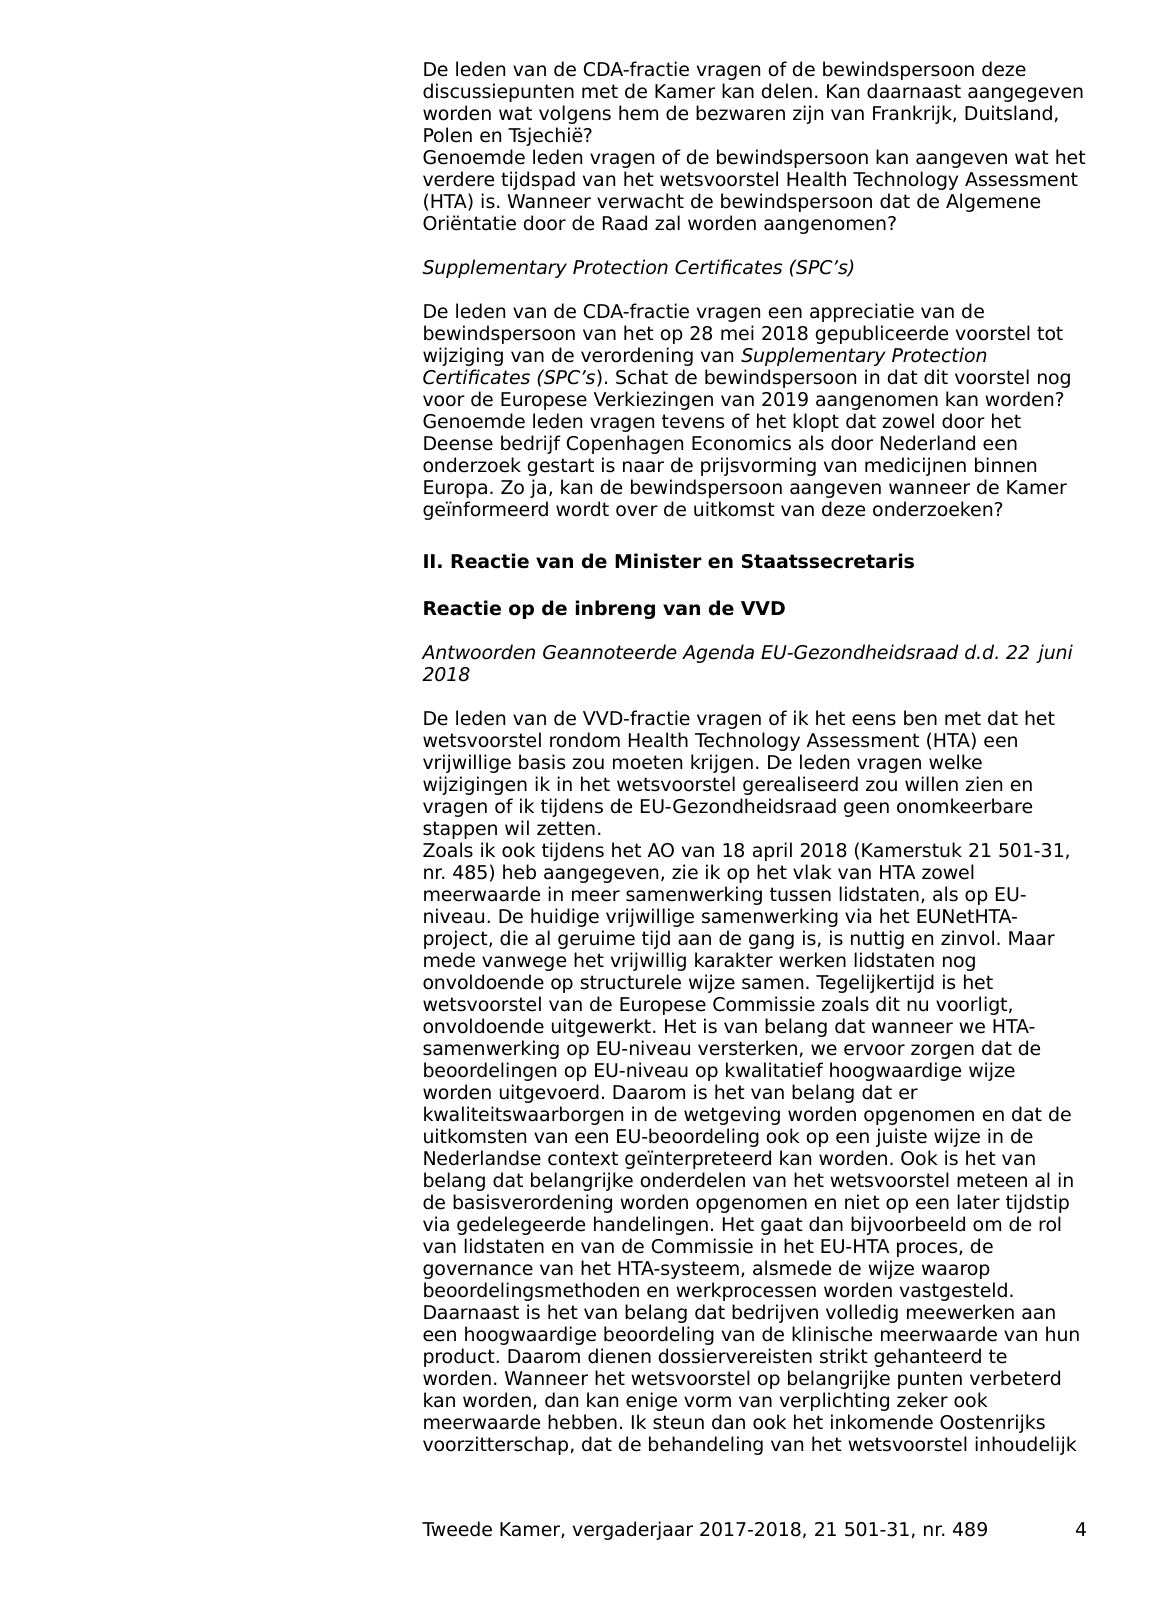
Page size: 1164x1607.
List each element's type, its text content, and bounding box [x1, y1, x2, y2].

subtitle Supplementary Protection Certificates (SPC’s) [422, 257, 1087, 279]
text De leden van de VVD-fractie vragen of ik het eens ben met dat het wetsvoorstel rondom Health Technology Assessment (HTA) een vrijwillige basis zou moeten krijgen. De leden vragen welke wijzigingen ik in het wetsvoorstel gerealiseerd zou willen zien en vragen of ik tijdens de EU-Gezondheidsraad geen onomkeerbare stappen wil zetten. [422, 708, 1087, 840]
subtitle Antwoorden Geannoteerde Agenda EU-Gezondheidsraad d.d. 22 juni 2018 [422, 642, 1087, 686]
subtitle Reactie op de inbreng van de VVD [422, 598, 1087, 620]
subtitle II. Reactie van de Minister en Staatssecretaris [422, 551, 1087, 573]
text De leden van de CDA-fractie vragen een appreciatie van de bewindspersoon van het op 28 mei 2018 gepubliceerde voorstel tot wijziging van de verordening van Supplementary Protection Certificates (SPC’s). Schat de bewindspersoon in dat dit voorstel nog voor de Europese Verkiezingen van 2019 aangenomen kan worden? [422, 301, 1087, 411]
text Genoemde leden vragen of de bewindspersoon kan aangeven wat het verdere tijdspad van het wetsvoorstel Health Technology Assessment (HTA) is. Wanneer verwacht de bewindspersoon dat de Algemene Oriëntatie door de Raad zal worden aangenomen? [422, 147, 1087, 235]
text De leden van de CDA-fractie vragen of de bewindspersoon deze discussiepunten met de Kamer kan delen. Kan daarnaast aangegeven worden wat volgens hem de bezwaren zijn van Frankrijk, Duitsland, Polen en Tsjechië? [422, 59, 1087, 147]
text Genoemde leden vragen tevens of het klopt dat zowel door het Deense bedrijf Copenhagen Economics als door Nederland een onderzoek gestart is naar de prijsvorming van medicijnen binnen Europa. Zo ja, kan de bewindspersoon aangeven wanneer de Kamer geïnformeerd wordt over de uitkomst van deze onderzoeken? [422, 411, 1087, 521]
text Zoals ik ook tijdens het AO van 18 april 2018 (Kamerstuk 21 501-31, nr. 485) heb aangegeven, zie ik op het vlak van HTA zowel meerwaarde in meer samenwerking tussen lidstaten, als op EU-niveau. De huidige vrijwillige samenwerking via het EUNetHTA-project, die al geruime tijd aan de gang is, is nuttig en zinvol. Maar mede vanwege het vrijwillig karakter werken lidstaten nog onvoldoende op structurele wijze samen. Tegelijkertijd is het wetsvoorstel van de Europese Commissie zoals dit nu voorligt, onvoldoende uitgewerkt. Het is van belang dat wanneer we HTA-samenwerking op EU-niveau versterken, we ervoor zorgen dat de beoordelingen op EU-niveau op kwalitatief hoogwaardige wijze worden uitgevoerd. Daarom is het van belang dat er kwaliteitswaarborgen in de wetgeving worden opgenomen en dat de uitkomsten van een EU-beoordeling ook op een juiste wijze in de Nederlandse context geïnterpreteerd kan worden. Ook is het van belang dat belangrijke onderdelen van het wetsvoorstel meteen al in de basisverordening worden opgenomen en niet op een later tijdstip via gedelegeerde handelingen. Het gaat dan bijvoorbeeld om de rol van lidstaten en van de Commissie in het EU-HTA proces, de governance van het HTA-systeem, alsmede de wijze waarop beoordelingsmethoden en werkprocessen worden vastgesteld. Daarnaast is het van belang dat bedrijven volledig meewerken aan een hoogwaardige beoordeling van de klinische meerwaarde van hun product. Daarom dienen dossiervereisten strikt gehanteerd te worden. Wanneer het wetsvoorstel op belangrijke punten verbeterd kan worden, dan kan enige vorm van verplichting zeker ook meerwaarde hebben. Ik steun dan ook het inkomende Oostenrijks voorzitterschap, dat de behandeling van het wetsvoorstel inhoudelijk [422, 840, 1087, 1456]
